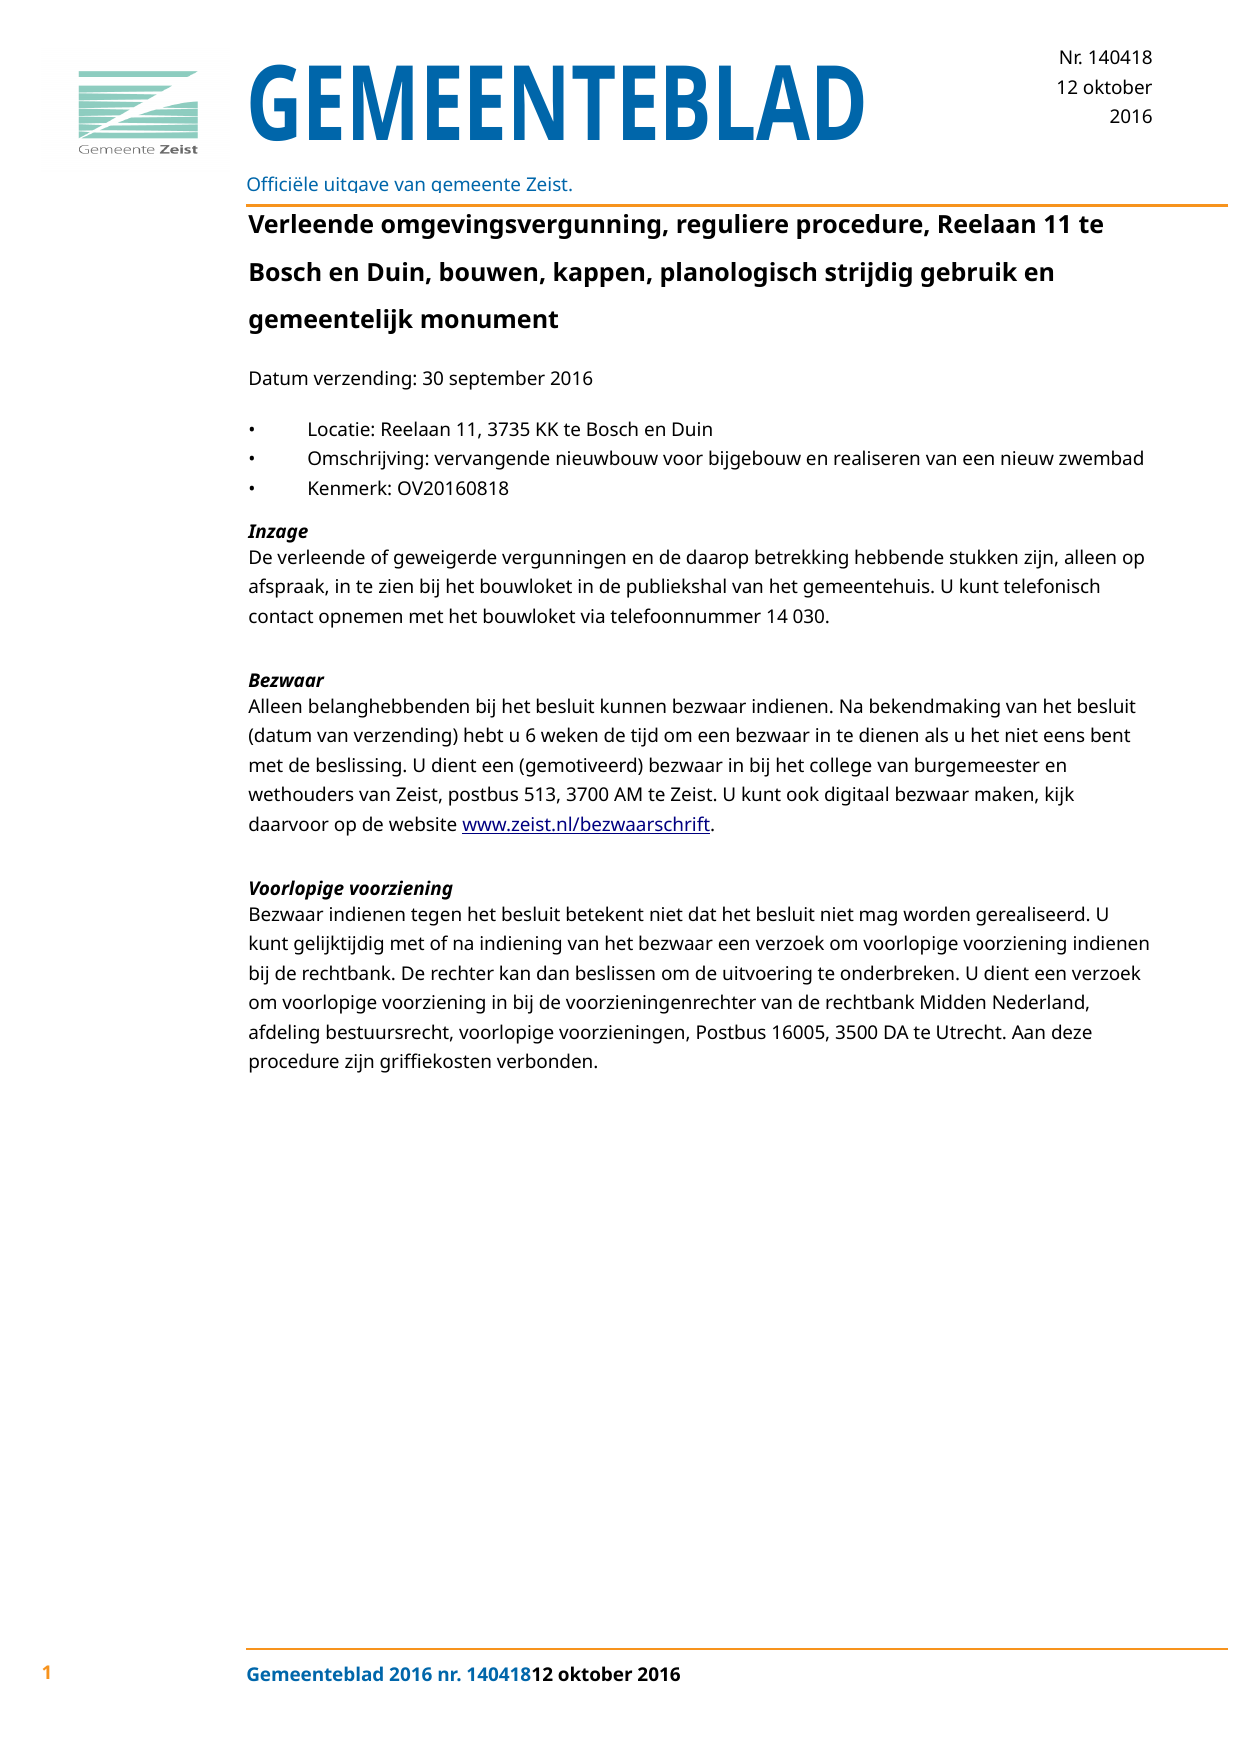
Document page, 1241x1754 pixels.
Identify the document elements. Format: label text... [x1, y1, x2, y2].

text Bezwaar [248, 667, 1152, 693]
picture [41, 47, 231, 172]
text Datum verzending: 30 september 2016 [248, 366, 1152, 391]
list Locatie: Reelaan 11, 3735 KK te Bosch en Duin [248, 416, 1152, 442]
list Omschrijving: vervangende nieuwbouw voor bijgebouw en realiseren van een nieuw zwembad [248, 446, 1152, 471]
text Alleen belanghebbenden bij het besluit kunnen bezwaar indienen. Na bekendmaking van het besluit (datum van verzending) hebt u 6 weken de tijd om een bezwaar in te dienen als u het niet eens bent met de beslissing. U dient een (gemotiveerd) bezwaar in bij het college van burgemeester en wethouders van Zeist, postbus 513, 3700 AM te Zeist. U kunt ook digitaal bezwaar maken, kijk daarvoor op de website www.zeist.nl/bezwaarschrift. [248, 693, 1152, 837]
text Verleende omgevingsvergunning, reguliere procedure, Reelaan 11 te Bosch en Duin, bouwen, kappen, planologisch strijdig gebruik en gemeentelijk monument [248, 207, 1152, 336]
text De verleende of geweigerde vergunningen en de daarop betrekking hebbende stukken zijn, alleen op afspraak, in te zien bij het bouwloket in de publiekshal van het gemeentehuis. U kunt telefonisch contact opnemen met het bouwloket via telefoonnummer 14 030. [248, 544, 1152, 629]
list Kenmerk: OV20160818 [248, 475, 1152, 501]
text Voorlopige voorziening [248, 875, 1152, 901]
text Inzage [248, 518, 1152, 544]
text Bezwaar indienen tegen het besluit betekent niet dat het besluit niet mag worden gerealiseerd. U kunt gelijktijdig met of na indiening van het bezwaar een verzoek om voorlopige voorziening indienen bij de rechtbank. De rechter kan dan beslissen om de uitvoering te onderbreken. U dient een verzoek om voorlopige voorziening in bij de voorzieningenrechter van de rechtbank Midden Nederland, afdeling bestuursrecht, voorlopige voorzieningen, Postbus 16005, 3500 DA te Utrecht. Aan deze procedure zijn griffiekosten verbonden. [248, 901, 1152, 1074]
